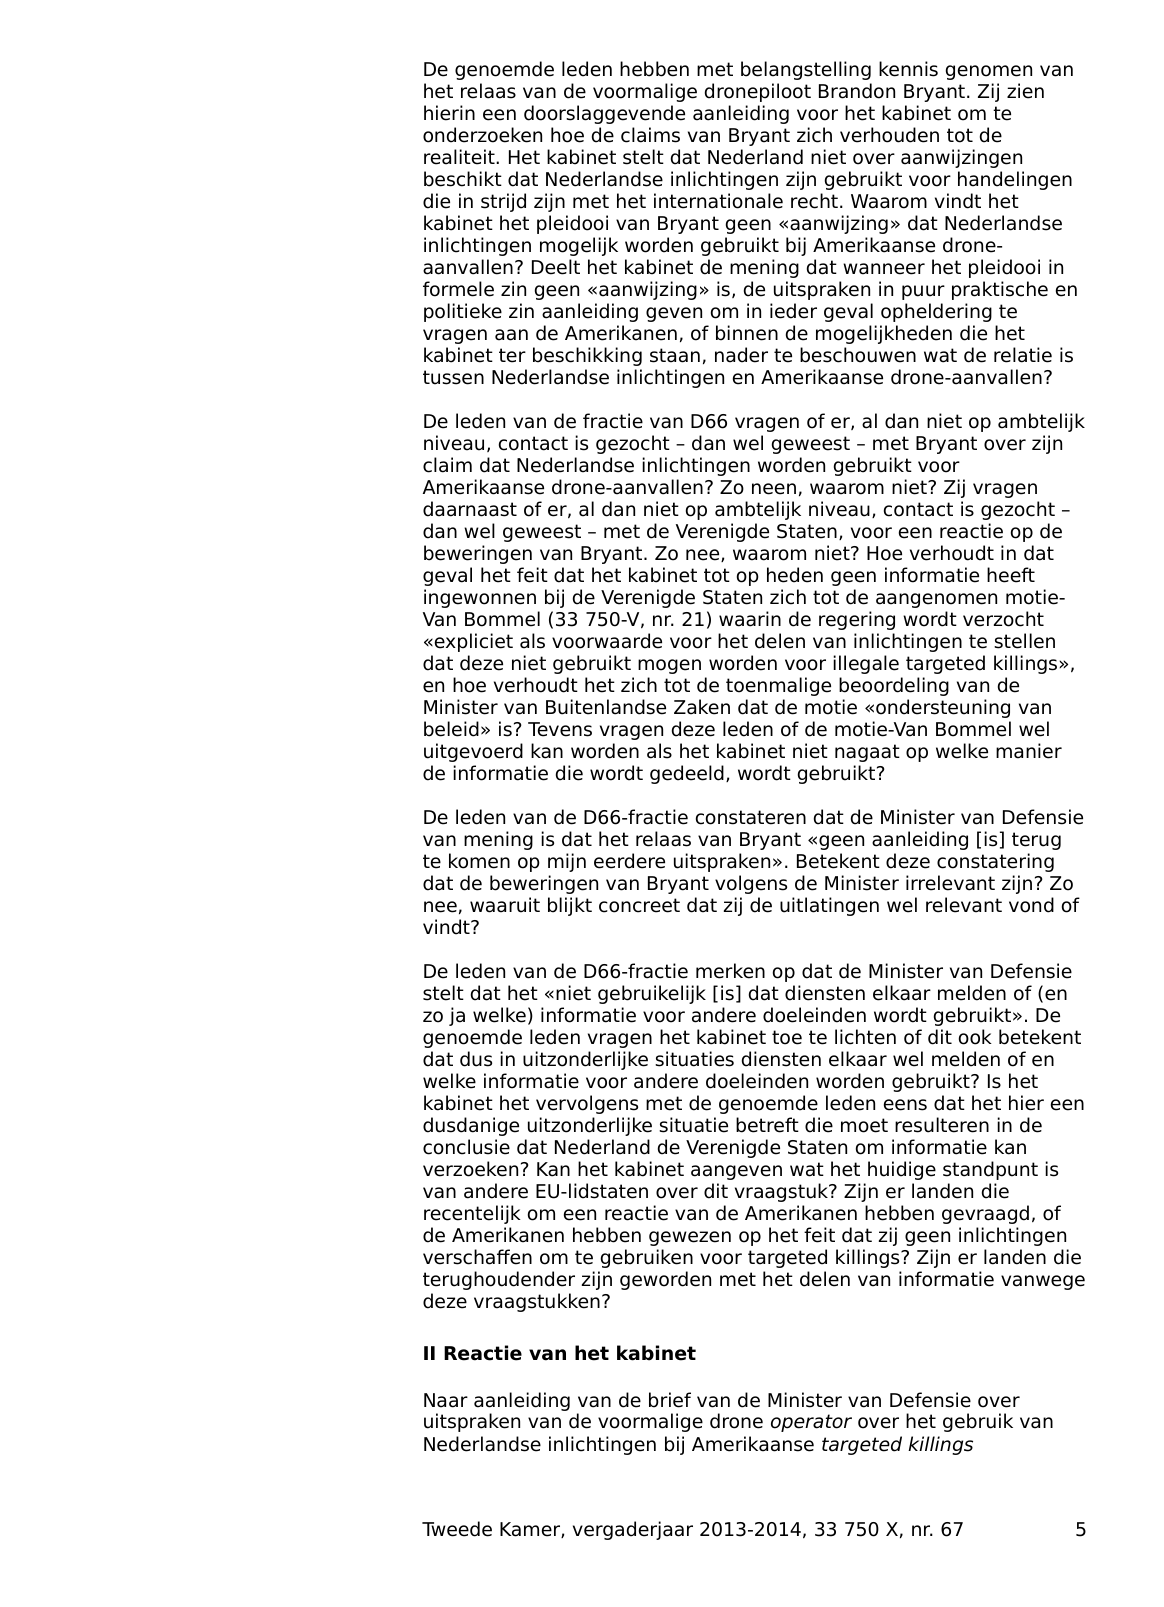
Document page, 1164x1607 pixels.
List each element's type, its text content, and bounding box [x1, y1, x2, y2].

text De genoemde leden hebben met belangstelling kennis genomen van het relaas van de voormalige dronepiloot Brandon Bryant. Zij zien hierin een doorslaggevende aanleiding voor het kabinet om te onderzoeken hoe de claims van Bryant zich verhouden tot de realiteit. Het kabinet stelt dat Nederland niet over aanwijzingen beschikt dat Nederlandse inlichtingen zijn gebruikt voor handelingen die in strijd zijn met het internationale recht. Waarom vindt het kabinet het pleidooi van Bryant geen «aanwijzing» dat Nederlandse inlichtingen mogelijk worden gebruikt bij Amerikaanse drone-aanvallen? Deelt het kabinet de mening dat wanneer het pleidooi in formele zin geen «aanwijzing» is, de uitspraken in puur praktische en politieke zin aanleiding geven om in ieder geval opheldering te vragen aan de Amerikanen, of binnen de mogelijkheden die het kabinet ter beschikking staan, nader te beschouwen wat de relatie is tussen Nederlandse inlichtingen en Amerikaanse drone-aanvallen? [422, 59, 1087, 389]
subtitle II Reactie van het kabinet [422, 1342, 1087, 1364]
text De leden van de D66-fractie constateren dat de Minister van Defensie van mening is dat het relaas van Bryant «geen aanleiding [is] terug te komen op mijn eerdere uitspraken». Betekent deze constatering dat de beweringen van Bryant volgens de Minister irrelevant zijn? Zo nee, waaruit blijkt concreet dat zij de uitlatingen wel relevant vond of vindt? [422, 807, 1087, 939]
text Naar aanleiding van de brief van de Minister van Defensie over uitspraken van de voormalige drone operator over het gebruik van Nederlandse inlichtingen bij Amerikaanse targeted killings [422, 1389, 1087, 1455]
text De leden van de fractie van D66 vragen of er, al dan niet op ambtelijk niveau, contact is gezocht – dan wel geweest – met Bryant over zijn claim dat Nederlandse inlichtingen worden gebruikt voor Amerikaanse drone-aanvallen? Zo neen, waarom niet? Zij vragen daarnaast of er, al dan niet op ambtelijk niveau, contact is gezocht – dan wel geweest – met de Verenigde Staten, voor een reactie op de beweringen van Bryant. Zo nee, waarom niet? Hoe verhoudt in dat geval het feit dat het kabinet tot op heden geen informatie heeft ingewonnen bij de Verenigde Staten zich tot de aangenomen motie-Van Bommel (33 750-V, nr. 21) waarin de regering wordt verzocht «expliciet als voorwaarde voor het delen van inlichtingen te stellen dat deze niet gebruikt mogen worden voor illegale targeted killings», en hoe verhoudt het zich tot de toenmalige beoordeling van de Minister van Buitenlandse Zaken dat de motie «ondersteuning van beleid» is? Tevens vragen deze leden of de motie-Van Bommel wel uitgevoerd kan worden als het kabinet niet nagaat op welke manier de informatie die wordt gedeeld, wordt gebruikt? [422, 411, 1087, 784]
text De leden van de D66-fractie merken op dat de Minister van Defensie stelt dat het «niet gebruikelijk [is] dat diensten elkaar melden of (en zo ja welke) informatie voor andere doeleinden wordt gebruikt». De genoemde leden vragen het kabinet toe te lichten of dit ook betekent dat dus in uitzonderlijke situaties diensten elkaar wel melden of en welke informatie voor andere doeleinden worden gebruikt? Is het kabinet het vervolgens met de genoemde leden eens dat het hier een dusdanige uitzonderlijke situatie betreft die moet resulteren in de conclusie dat Nederland de Verenigde Staten om informatie kan verzoeken? Kan het kabinet aangeven wat het huidige standpunt is van andere EU-lidstaten over dit vraagstuk? Zijn er landen die recentelijk om een reactie van de Amerikanen hebben gevraagd, of de Amerikanen hebben gewezen op het feit dat zij geen inlichtingen verschaffen om te gebruiken voor targeted killings? Zijn er landen die terughoudender zijn geworden met het delen van informatie vanwege deze vraagstukken? [422, 961, 1087, 1312]
